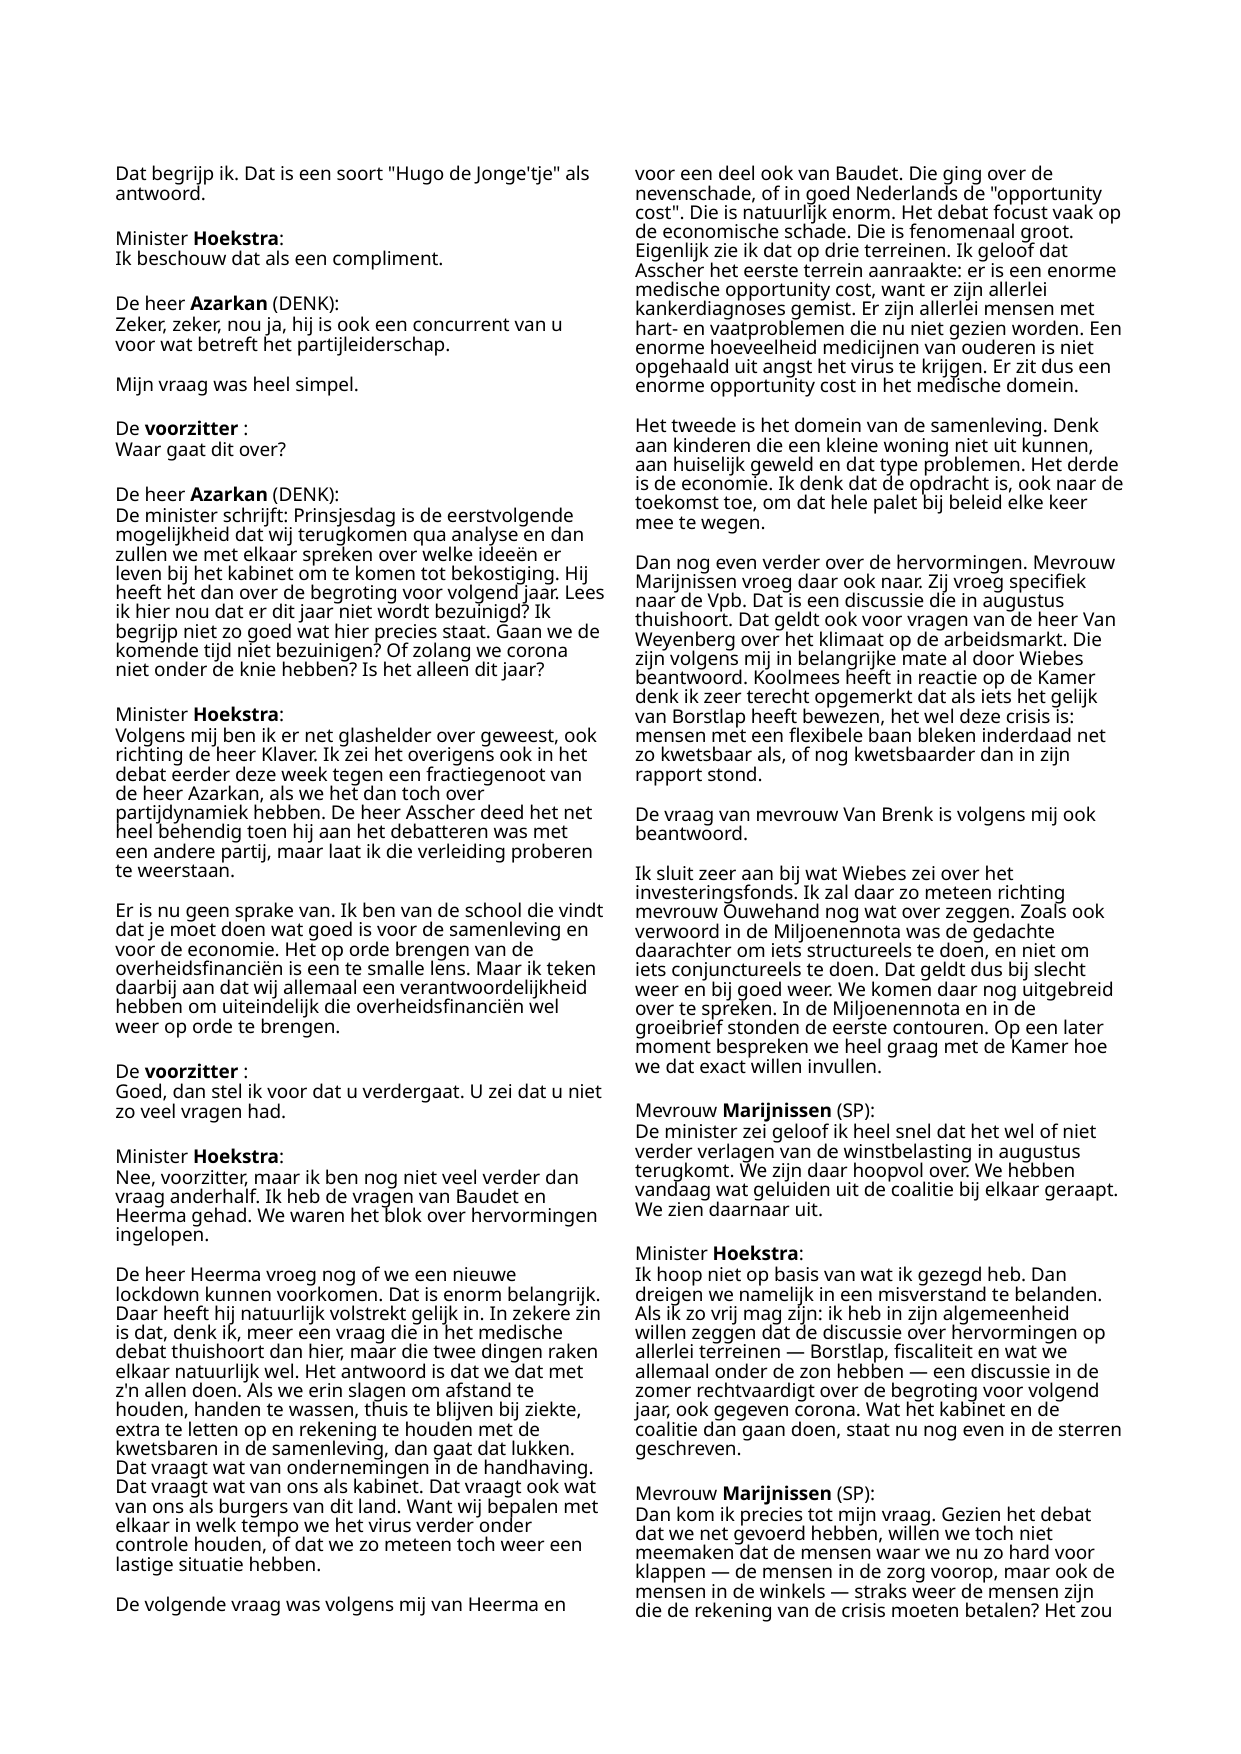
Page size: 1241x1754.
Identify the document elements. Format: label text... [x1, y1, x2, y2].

text De minister schrijft: Prinsjesdag is de eerstvolgende mogelijkheid dat wij terugkomen qua analyse en dan zullen we met elkaar spreken over welke ideeën er leven bij het kabinet om te komen tot bekostiging. Hij heeft het dan over de begroting voor volgend jaar. Lees ik hier nou dat er dit jaar niet wordt bezuinigd? Ik begrijp niet zo goed wat hier precies staat. Gaan we de komende tijd niet bezuinigen? Of zolang we corona niet onder de knie hebben? Is het alleen dit jaar? [115, 507, 605, 681]
text De minister zei geloof ik heel snel dat het wel of niet verder verlagen van de winstbelasting in augustus terugkomt. We zijn daar hoopvol over. We hebben vandaag wat geluiden uit de coalitie bij elkaar geraapt. We zien daarnaar uit. [635, 1123, 1125, 1220]
text Zeker, zeker, nou ja, hij is ook een concurrent van u voor wat betreft het partijleiderschap. [115, 316, 605, 355]
text Minister Hoekstra: [115, 1143, 605, 1169]
text Minister Hoekstra: [635, 1241, 1125, 1266]
text De volgende vraag was volgens mij van Heerma en [115, 1596, 605, 1615]
text Het tweede is het domein van de samenleving. Denk aan kinderen die een kleine woning niet uit kunnen, aan huiselijk geweld en dat type problemen. Het derde is de economie. Ik denk dat de opdracht is, ook naar de toekomst toe, om dat hele palet bij beleid elke keer mee te wegen. [635, 417, 1125, 533]
text De voorzitter : [115, 416, 605, 441]
text Dan kom ik precies tot mijn vraag. Gezien het debat dat we net gevoerd hebben, willen we toch niet meemaken dat de mensen waar we nu zo hard voor klappen — de mensen in de zorg voorop, maar ook de mensen in de winkels — straks weer de mensen zijn die de rekening van de crisis moeten betalen? Het zou [635, 1506, 1125, 1621]
text Minister Hoekstra: [115, 701, 605, 727]
text De heer Azarkan (DENK): [115, 291, 605, 316]
text De voorzitter : [115, 1058, 605, 1083]
text Goed, dan stel ik voor dat u verdergaat. U zei dat u niet zo veel vragen had. [115, 1083, 605, 1122]
text Ik sluit zeer aan bij wat Wiebes zei over het investeringsfonds. Ik zal daar zo meteen richting mevrouw Ouwehand nog wat over zeggen. Zoals ook verwoord in de Miljoenennota was de gedachte daarachter om iets structureels te doen, en niet om iets conjunctureels te doen. Dat geldt dus bij slecht weer en bij goed weer. We komen daar nog uitgebreid over te spreken. In de Miljoenennota en in de groeibrief stonden de eerste contouren. Op een later moment bespreken we heel graag met de Kamer hoe we dat exact willen invullen. [635, 865, 1125, 1077]
text De vraag van mevrouw Van Brenk is volgens mij ook beantwoord. [635, 806, 1125, 844]
text Minister Hoekstra: [115, 225, 605, 250]
text De heer Azarkan (DENK): [115, 481, 605, 507]
text Volgens mij ben ik er net glashelder over geweest, ook richting de heer Klaver. Ik zei het overigens ook in het debat eerder deze week tegen een fractiegenoot van de heer Azarkan, als we het dan toch over partijdynamiek hebben. De heer Asscher deed het net heel behendig toen hij aan het debatteren was met een andere partij, maar laat ik die verleiding proberen te weerstaan. [115, 727, 605, 881]
text Ik beschouw dat als een compliment. [115, 250, 605, 270]
text De heer Heerma vroeg nog of we een nieuwe lockdown kunnen voorkomen. Dat is enorm belangrijk. Daar heeft hij natuurlijk volstrekt gelijk in. In zekere zin is dat, denk ik, meer een vraag die in het medische debat thuishoort dan hier, maar die twee dingen raken elkaar natuurlijk wel. Het antwoord is dat we dat met z'n allen doen. Als we erin slagen om afstand te houden, handen te wassen, thuis te blijven bij ziekte, extra te letten op en rekening te houden met de kwetsbaren in de samenleving, dan gaat dat lukken. Dat vraagt wat van ondernemingen in de handhaving. Dat vraagt wat van ons als kabinet. Dat vraagt ook wat van ons als burgers van dit land. Want wij bepalen met elkaar in welk tempo we het virus verder onder controle houden, of dat we zo meteen toch weer een lastige situatie hebben. [115, 1266, 605, 1575]
text Dat begrijp ik. Dat is een soort "Hugo de Jonge'tje" als antwoord. [115, 165, 605, 204]
text voor een deel ook van Baudet. Die ging over de nevenschade, of in goed Nederlands de "opportunity cost". Die is natuurlijk enorm. Het debat focust vaak op de economische schade. Die is fenomenaal groot. Eigenlijk zie ik dat op drie terreinen. Ik geloof dat Asscher het eerste terrein aanraakte: er is een enorme medische opportunity cost, want er zijn allerlei kankerdiagnoses gemist. Er zijn allerlei mensen met hart- en vaatproblemen die nu niet gezien worden. Een enorme hoeveelheid medicijnen van ouderen is niet opgehaald uit angst het virus te krijgen. Er zit dus een enorme opportunity cost in het medische domein. [635, 165, 1125, 397]
text Dan nog even verder over de hervormingen. Mevrouw Marijnissen vroeg daar ook naar. Zij vroeg specifiek naar de Vpb. Dat is een discussie die in augustus thuishoort. Dat geldt ook voor vragen van de heer Van Weyenberg over het klimaat op de arbeidsmarkt. Die zijn volgens mij in belangrijke mate al door Wiebes beantwoord. Koolmees heeft in reactie op de Kamer denk ik zeer terecht opgemerkt dat als iets het gelijk van Borstlap heeft bewezen, het wel deze crisis is: mensen met een flexibele baan bleken inderdaad net zo kwetsbaar als, of nog kwetsbaarder dan in zijn rapport stond. [635, 554, 1125, 785]
text Nee, voorzitter, maar ik ben nog niet veel verder dan vraag anderhalf. Ik heb de vragen van Baudet en Heerma gehad. We waren het blok over hervormingen ingelopen. [115, 1169, 605, 1246]
text Mevrouw Marijnissen (SP): [635, 1480, 1125, 1506]
text Mevrouw Marijnissen (SP): [635, 1098, 1125, 1123]
text Waar gaat dit over? [115, 441, 605, 461]
text Ik hoop niet op basis van wat ik gezegd heb. Dan dreigen we namelijk in een misverstand te belanden. Als ik zo vrij mag zijn: ik heb in zijn algemeenheid willen zeggen dat de discussie over hervormingen op allerlei terreinen — Borstlap, fiscaliteit en wat we allemaal onder de zon hebben — een discussie in de zomer rechtvaardigt over de begroting voor volgend jaar, ook gegeven corona. Wat het kabinet en de coalitie dan gaan doen, staat nu nog even in de sterren geschreven. [635, 1266, 1125, 1459]
text Mijn vraag was heel simpel. [115, 376, 605, 395]
text Er is nu geen sprake van. Ik ben van de school die vindt dat je moet doen wat goed is voor de samenleving en voor de economie. Het op orde brengen van de overheidsfinanciën is een te smalle lens. Maar ik teken daarbij aan dat wij allemaal een verantwoordelijkheid hebben om uiteindelijk die overheidsfinanciën wel weer op orde te brengen. [115, 902, 605, 1037]
